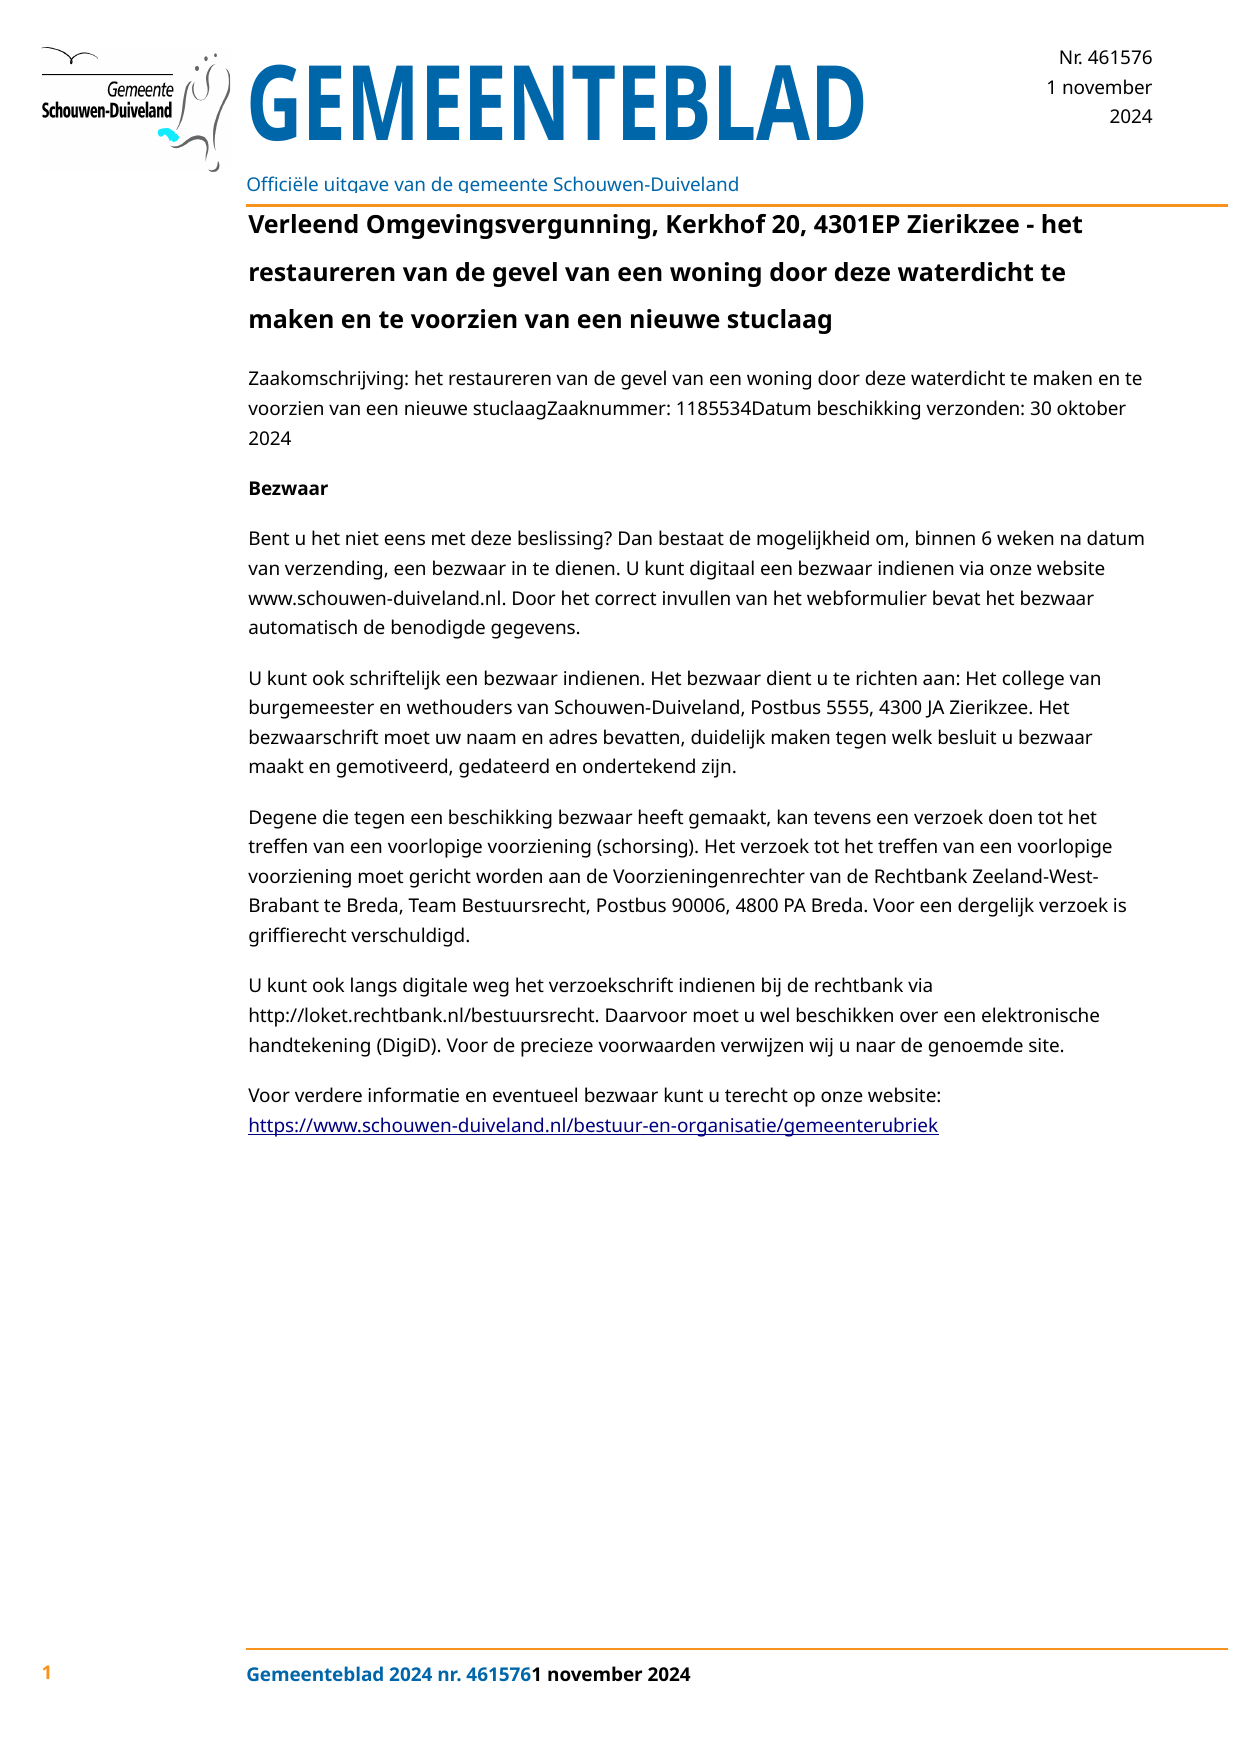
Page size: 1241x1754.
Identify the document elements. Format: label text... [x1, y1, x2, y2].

text Voor verdere informatie en eventueel bezwaar kunt u terecht op onze website: https://www.schouwen-duiveland.nl/bestuur-en-organisatie/gemeenterubriek [248, 1082, 1152, 1137]
text Verleend Omgevingsvergunning, Kerkhof 20, 4301EP Zierikzee - het restaureren van de gevel van een woning door deze waterdicht te maken en te voorzien van een nieuwe stuclaag [248, 207, 1152, 336]
text U kunt ook schriftelijk een bezwaar indienen. Het bezwaar dient u te richten aan: Het college van burgemeester en wethouders van Schouwen-Duiveland, Postbus 5555, 4300 JA Zierikzee. Het bezwaarschrift moet uw naam en adres bevatten, duidelijk maken tegen welk besluit u bezwaar maakt en gemotiveerd, gedateerd en ondertekend zijn. [248, 665, 1152, 779]
text Zaakomschrijving: het restaureren van de gevel van een woning door deze waterdicht te maken en te voorzien van een nieuwe stuclaagZaaknummer: 1185534Datum beschikking verzonden: 30 oktober 2024 [248, 366, 1152, 450]
text Degene die tegen een beschikking bezwaar heeft gemaakt, kan tevens een verzoek doen tot het treffen van een voorlopige voorziening (schorsing). Het verzoek tot het treffen van een voorlopige voorziening moet gericht worden aan de Voorzieningenrechter van de Rechtbank Zeeland-West-Brabant te Breda, Team Bestuursrecht, Postbus 90006, 4800 PA Breda. Voor een dergelijk verzoek is griffierecht verschuldigd. [248, 804, 1152, 948]
text Bezwaar [248, 475, 1152, 501]
picture [41, 47, 231, 172]
text U kunt ook langs digitale weg het verzoekschrift indienen bij de rechtbank via http://loket.rechtbank.nl/bestuursrecht. Daarvoor moet u wel beschikken over een elektronische handtekening (DigiD). Voor de precieze voorwaarden verwijzen wij u naar de genoemde site. [248, 973, 1152, 1057]
text Bent u het niet eens met deze beslissing? Dan bestaat de mogelijkheid om, binnen 6 weken na datum van verzending, een bezwaar in te dienen. U kunt digitaal een bezwaar indienen via onze website www.schouwen-duiveland.nl. Door het correct invullen van het webformulier bevat het bezwaar automatisch de benodigde gegevens. [248, 526, 1152, 640]
